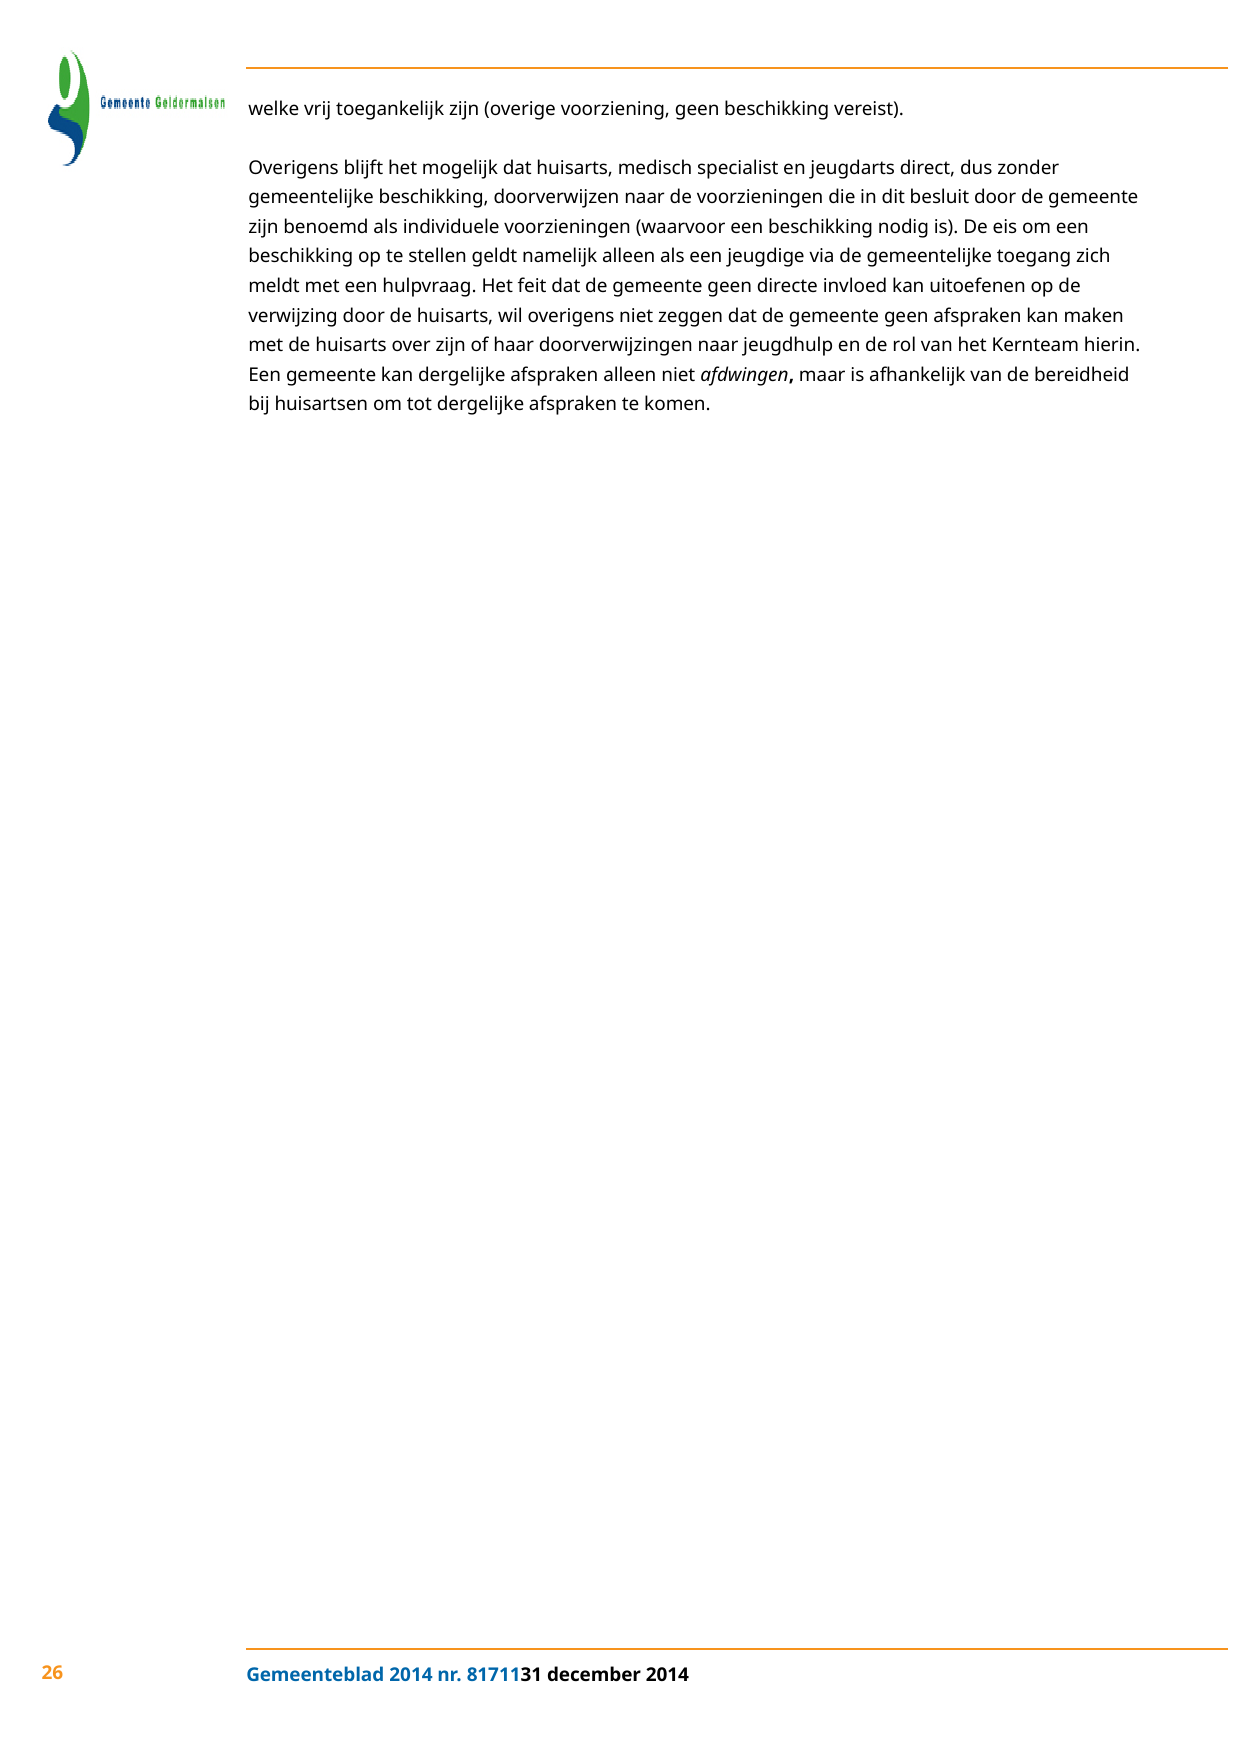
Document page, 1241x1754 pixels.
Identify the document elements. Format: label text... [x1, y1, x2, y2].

text Overigens blijft het mogelijk dat huisarts, medisch specialist en jeugdarts direct, dus zonder gemeentelijke beschikking, doorverwijzen naar de voorzieningen die in dit besluit door de gemeente zijn benoemd als individuele voorzieningen (waarvoor een beschikking nodig is). De eis om een beschikking op te stellen geldt namelijk alleen als een jeugdige via de gemeentelijke toegang zich meldt met een hulpvraag. Het feit dat de gemeente geen directe invloed kan uitoefenen op de verwijzing door de huisarts, wil overigens niet zeggen dat de gemeente geen afspraken kan maken met de huisarts over zijn of haar doorverwijzingen naar jeugdhulp en de rol van het Kernteam hierin. Een gemeente kan dergelijke afspraken alleen niet afdwingen, maar is afhankelijk van de bereidheid bij huisartsen om tot dergelijke afspraken te komen. [248, 154, 1152, 416]
text welke vrij toegankelijk zijn (overige voorziening, geen beschikking vereist). [248, 95, 1152, 121]
picture [41, 47, 231, 172]
